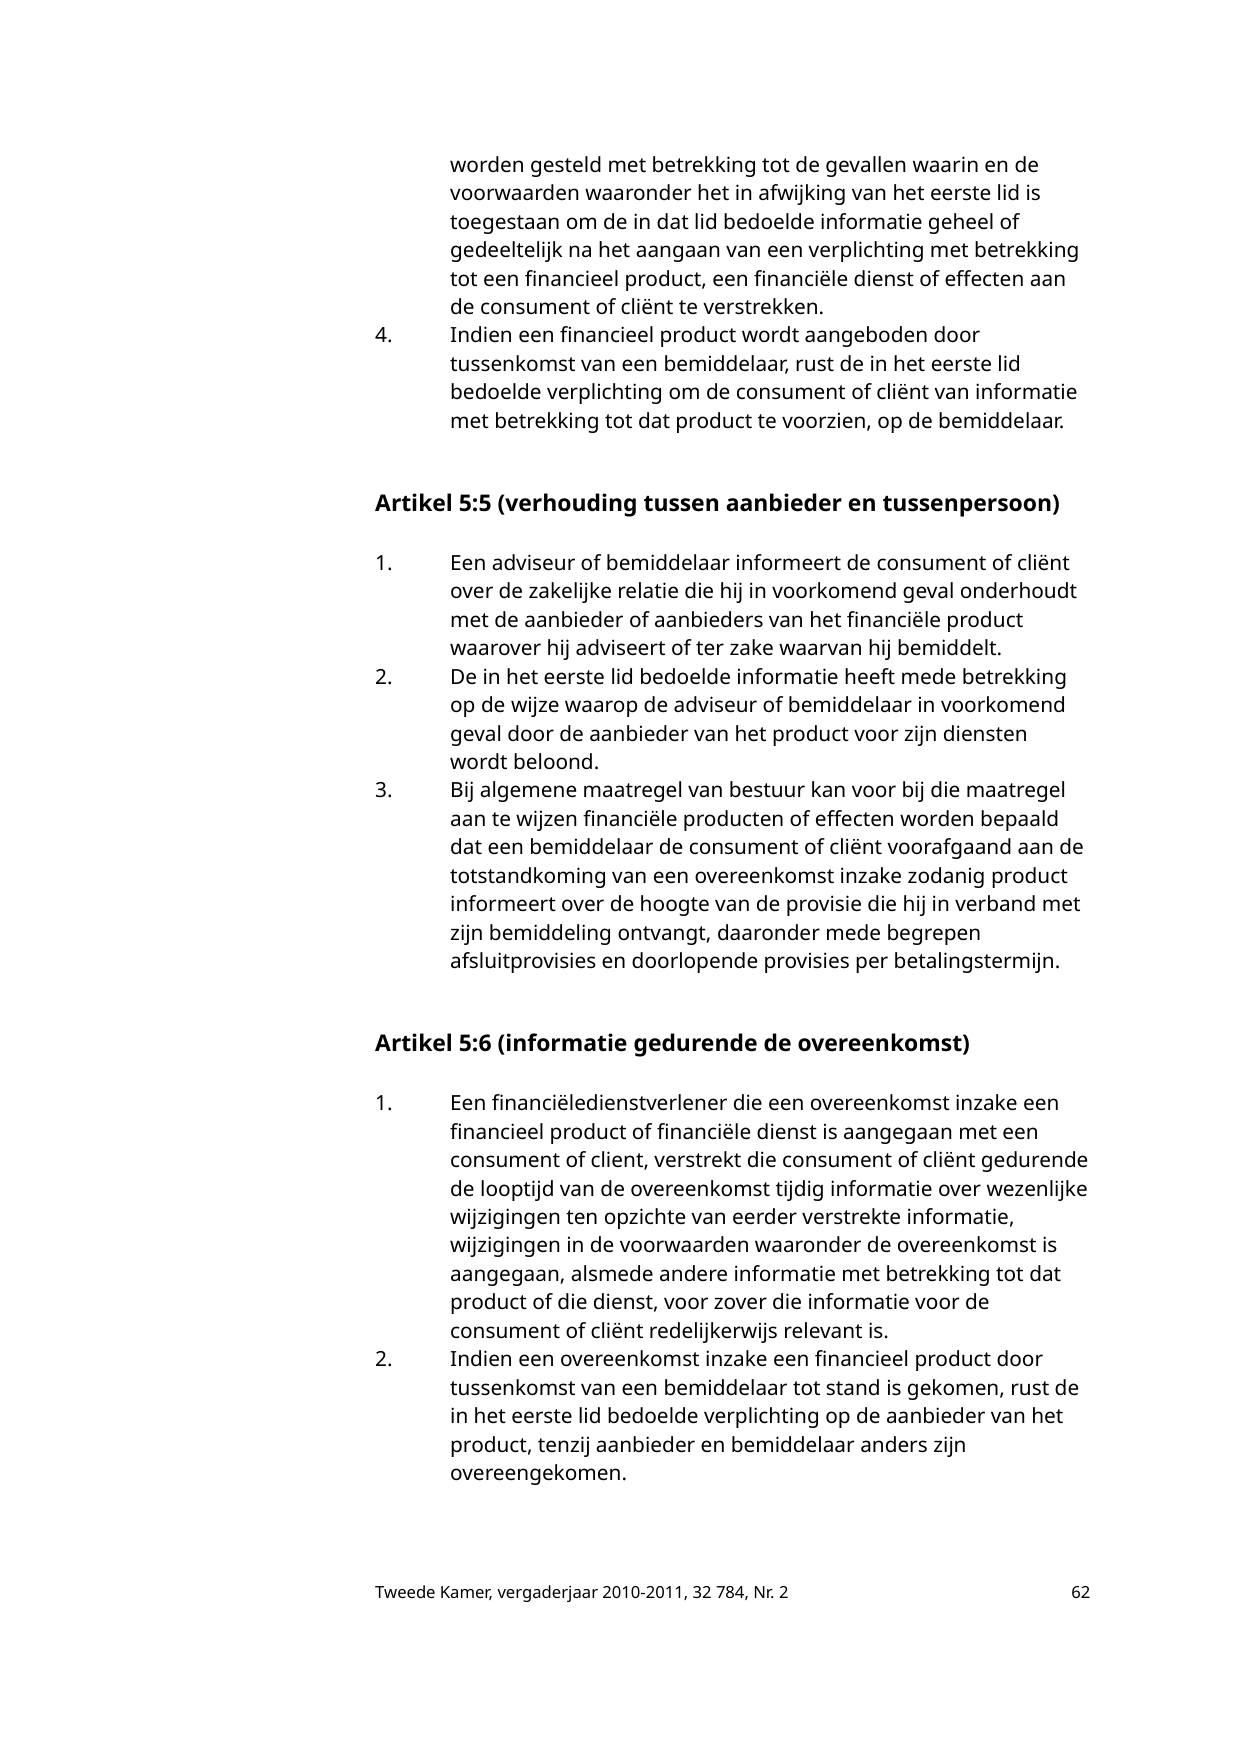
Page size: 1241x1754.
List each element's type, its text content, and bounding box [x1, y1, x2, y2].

list Indien een overeenkomst inzake een financieel product door tussenkomst van een bemiddelaar tot stand is gekomen, rust de in het eerste lid bedoelde verplichting op de aanbieder van het product, tenzij aanbieder en bemiddelaar anders zijn overeengekomen. [375, 1344, 1090, 1487]
list Bij algemene maatregel van bestuur kan voor bij die maatregel aan te wijzen financiële producten of effecten worden bepaald dat een bemiddelaar de consument of cliënt voorafgaand aan de totstandkoming van een overeenkomst inzake zodanig product informeert over de hoogte van de provisie die hij in verband met zijn bemiddeling ontvangt, daaronder mede begrepen afsluitprovisies en doorlopende provisies per betalingstermijn. [375, 776, 1090, 975]
list Een financiëledienstverlener die een overeenkomst inzake een financieel product of financiële dienst is aangegaan met een consument of client, verstrekt die consument of cliënt gedurende de looptijd van de overeenkomst tijdig informatie over wezenlijke wijzigingen ten opzichte van eerder verstrekte informatie, wijzigingen in de voorwaarden waaronder de overeenkomst is aangegaan, alsmede andere informatie met betrekking tot dat product of die dienst, voor zover die informatie voor de consument of cliënt redelijkerwijs relevant is. [375, 1088, 1090, 1344]
list Indien een financieel product wordt aangeboden door tussenkomst van een bemiddelaar, rust de in het eerste lid bedoelde verplichting om de consument of cliënt van informatie met betrekking tot dat product te voorzien, op de bemiddelaar. [375, 321, 1090, 434]
subtitle Artikel 5:6 (informatie gedurende de overeenkomst) [375, 1027, 1090, 1058]
subtitle Artikel 5:5 (verhouding tussen aanbieder en tussenpersoon) [375, 487, 1090, 518]
list Een adviseur of bemiddelaar informeert de consument of cliënt over de zakelijke relatie die hij in voorkomend geval onderhoudt met de aanbieder of aanbieders van het financiële product waarover hij adviseert of ter zake waarvan hij bemiddelt. [375, 548, 1090, 662]
list worden gesteld met betrekking tot de gevallen waarin en de voorwaarden waaronder het in afwijking van het eerste lid is toegestaan om de in dat lid bedoelde informatie geheel of gedeeltelijk na het aangaan van een verplichting met betrekking tot een financieel product, een financiële dienst of effecten aan de consument of cliënt te verstrekken. [375, 150, 1090, 321]
list De in het eerste lid bedoelde informatie heeft mede betrekking op de wijze waarop de adviseur of bemiddelaar in voorkomend geval door de aanbieder van het product voor zijn diensten wordt beloond. [375, 662, 1090, 776]
